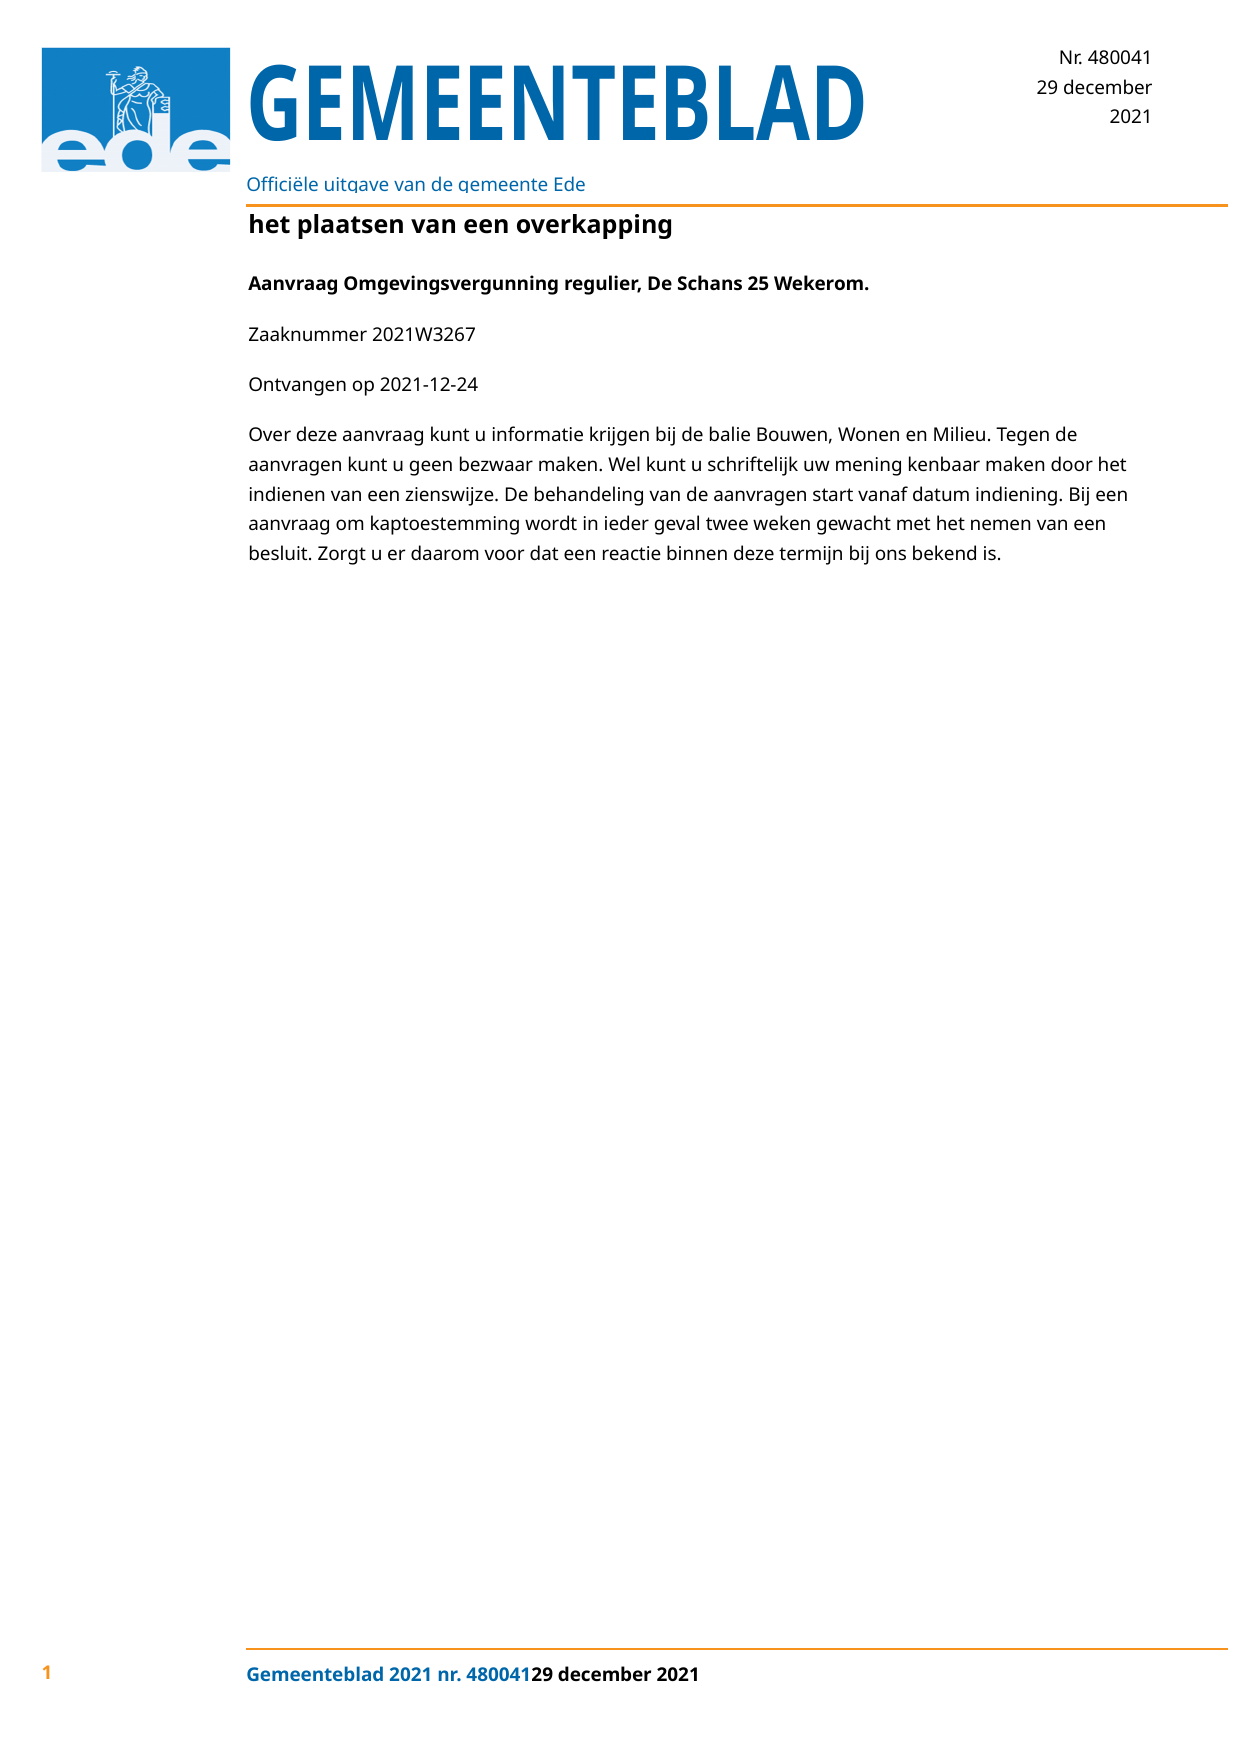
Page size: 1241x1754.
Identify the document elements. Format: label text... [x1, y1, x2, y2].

text Zaaknummer 2021W3267 [248, 321, 1152, 346]
text het plaatsen van een overkapping [248, 207, 1152, 241]
text Aanvraag Omgevingsvergunning regulier, De Schans 25 Wekerom. [248, 270, 1152, 296]
text Over deze aanvraag kunt u informatie krijgen bij de balie Bouwen, Wonen en Milieu. Tegen de aanvragen kunt u geen bezwaar maken. Wel kunt u schriftelijk uw mening kenbaar maken door het indienen van een zienswijze. De behandeling van de aanvragen start vanaf datum indiening. Bij een aanvraag om kaptoestemming wordt in ieder geval twee weken gewacht met het nemen van een besluit. Zorgt u er daarom voor dat een reactie binnen deze termijn bij ons bekend is. [248, 422, 1152, 566]
picture [41, 47, 231, 172]
text Ontvangen op 2021-12-24 [248, 371, 1152, 397]
